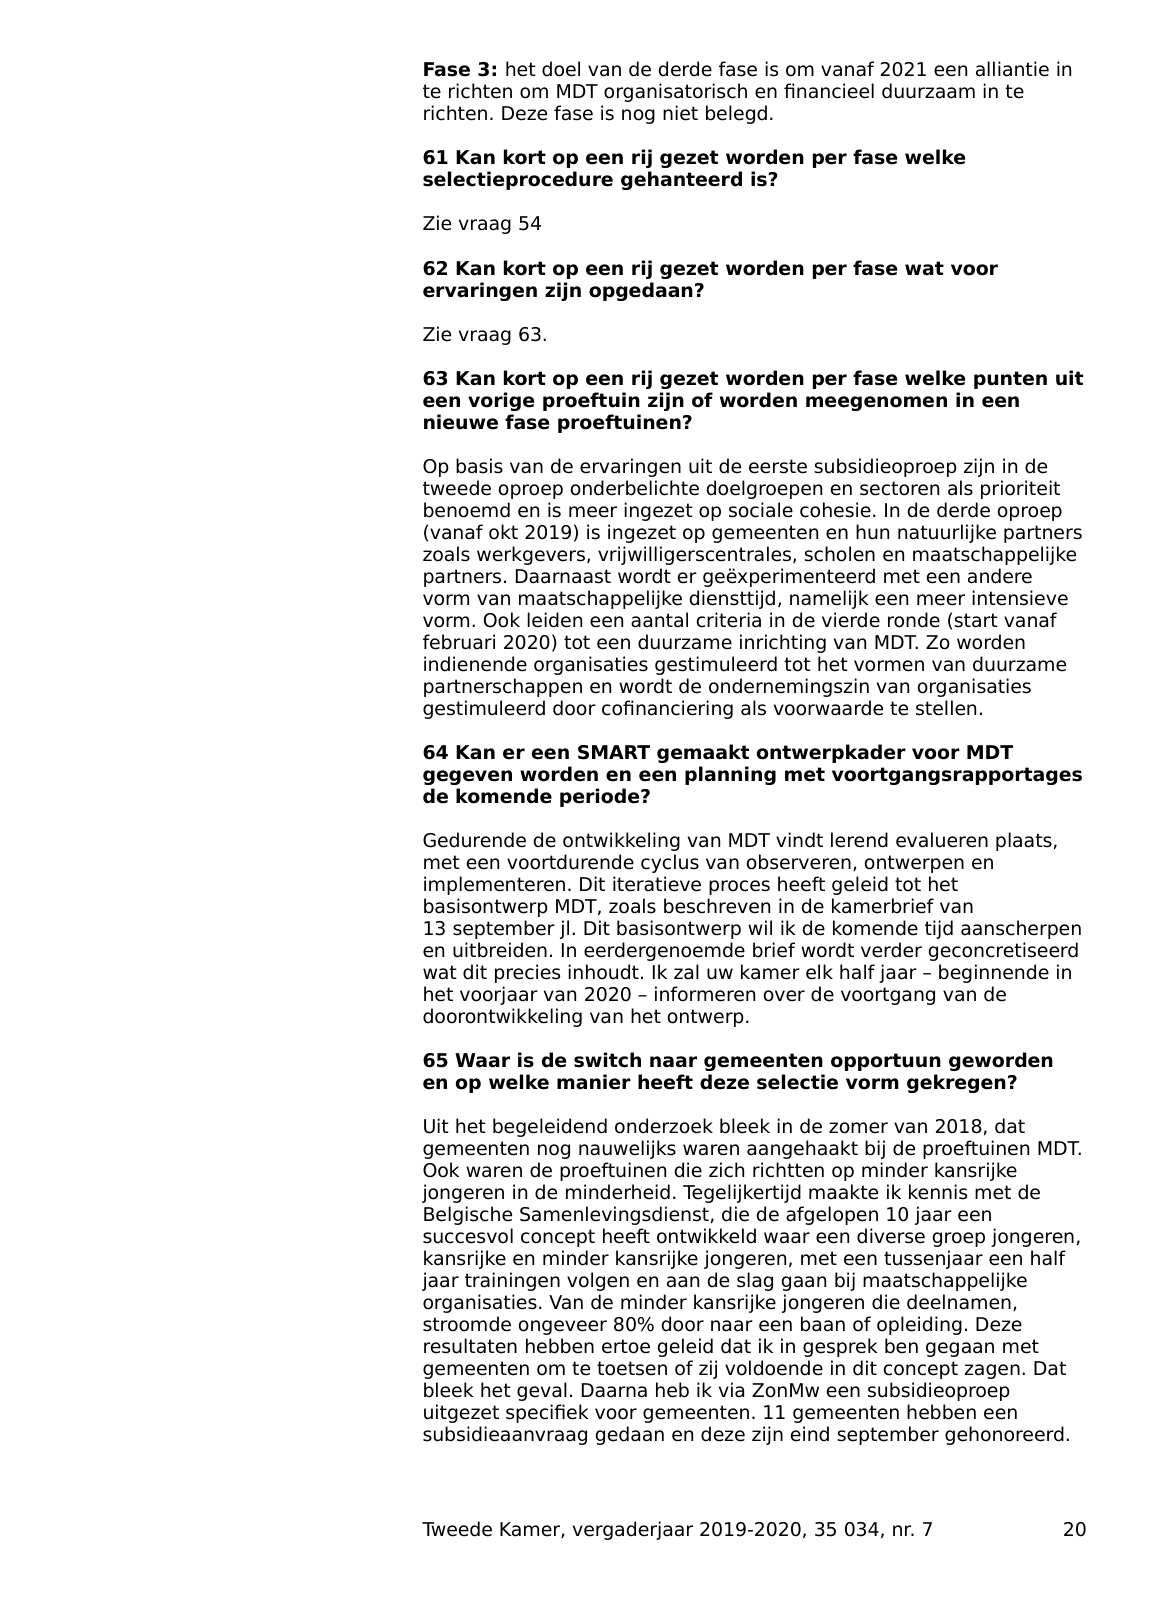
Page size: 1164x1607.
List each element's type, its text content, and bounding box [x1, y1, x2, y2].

text Uit het begeleidend onderzoek bleek in de zomer van 2018, dat gemeenten nog nauwelijks waren aangehaakt bij de proeftuinen MDT. Ook waren de proeftuinen die zich richtten op minder kansrijke jongeren in de minderheid. Tegelijkertijd maakte ik kennis met de Belgische Samenlevingsdienst, die de afgelopen 10 jaar een succesvol concept heeft ontwikkeld waar een diverse groep jongeren, kansrijke en minder kansrijke jongeren, met een tussenjaar een half jaar trainingen volgen en aan de slag gaan bij maatschappelijke organisaties. Van de minder kansrijke jongeren die deelnamen, stroomde ongeveer 80% door naar een baan of opleiding. Deze resultaten hebben ertoe geleid dat ik in gesprek ben gegaan met gemeenten om te toetsen of zij voldoende in dit concept zagen. Dat bleek het geval. Daarna heb ik via ZonMw een subsidieoproep uitgezet specifiek voor gemeenten. 11 gemeenten hebben een subsidieaanvraag gedaan en deze zijn eind september gehonoreerd. [422, 1116, 1087, 1446]
subtitle 62 Kan kort op een rij gezet worden per fase wat voor ervaringen zijn opgedaan? [422, 257, 1087, 301]
text Zie vraag 54 [422, 213, 1087, 235]
text Fase 3: het doel van de derde fase is om vanaf 2021 een alliantie in te richten om MDT organisatorisch en financieel duurzaam in te richten. Deze fase is nog niet belegd. [422, 59, 1087, 125]
subtitle 64 Kan er een SMART gemaakt ontwerpkader voor MDT gegeven worden en een planning met voortgangsrapportages de komende periode? [422, 742, 1087, 808]
subtitle 65 Waar is de switch naar gemeenten opportuun geworden en op welke manier heeft deze selectie vorm gekregen? [422, 1050, 1087, 1094]
text Op basis van de ervaringen uit de eerste subsidieoproep zijn in de tweede oproep onderbelichte doelgroepen en sectoren als prioriteit benoemd en is meer ingezet op sociale cohesie. In de derde oproep (vanaf okt 2019) is ingezet op gemeenten en hun natuurlijke partners zoals werkgevers, vrijwilligerscentrales, scholen en maatschappelijke partners. Daarnaast wordt er geëxperimenteerd met een andere vorm van maatschappelijke diensttijd, namelijk een meer intensieve vorm. Ook leiden een aantal criteria in de vierde ronde (start vanaf februari 2020) tot een duurzame inrichting van MDT. Zo worden indienende organisaties gestimuleerd tot het vormen van duurzame partnerschappen en wordt de ondernemingszin van organisaties gestimuleerd door cofinanciering als voorwaarde te stellen. [422, 456, 1087, 720]
text Zie vraag 63. [422, 324, 1087, 346]
text Gedurende de ontwikkeling van MDT vindt lerend evalueren plaats, met een voortdurende cyclus van observeren, ontwerpen en implementeren. Dit iteratieve proces heeft geleid tot het basisontwerp MDT, zoals beschreven in de kamerbrief van 13 september jl. Dit basisontwerp wil ik de komende tijd aanscherpen en uitbreiden. In eerdergenoemde brief wordt verder geconcretiseerd wat dit precies inhoudt. Ik zal uw kamer elk half jaar – beginnende in het voorjaar van 2020 – informeren over de voortgang van de doorontwikkeling van het ontwerp. [422, 830, 1087, 1028]
subtitle 63 Kan kort op een rij gezet worden per fase welke punten uit een vorige proeftuin zijn of worden meegenomen in een nieuwe fase proeftuinen? [422, 368, 1087, 434]
subtitle 61 Kan kort op een rij gezet worden per fase welke selectieprocedure gehanteerd is? [422, 147, 1087, 191]
